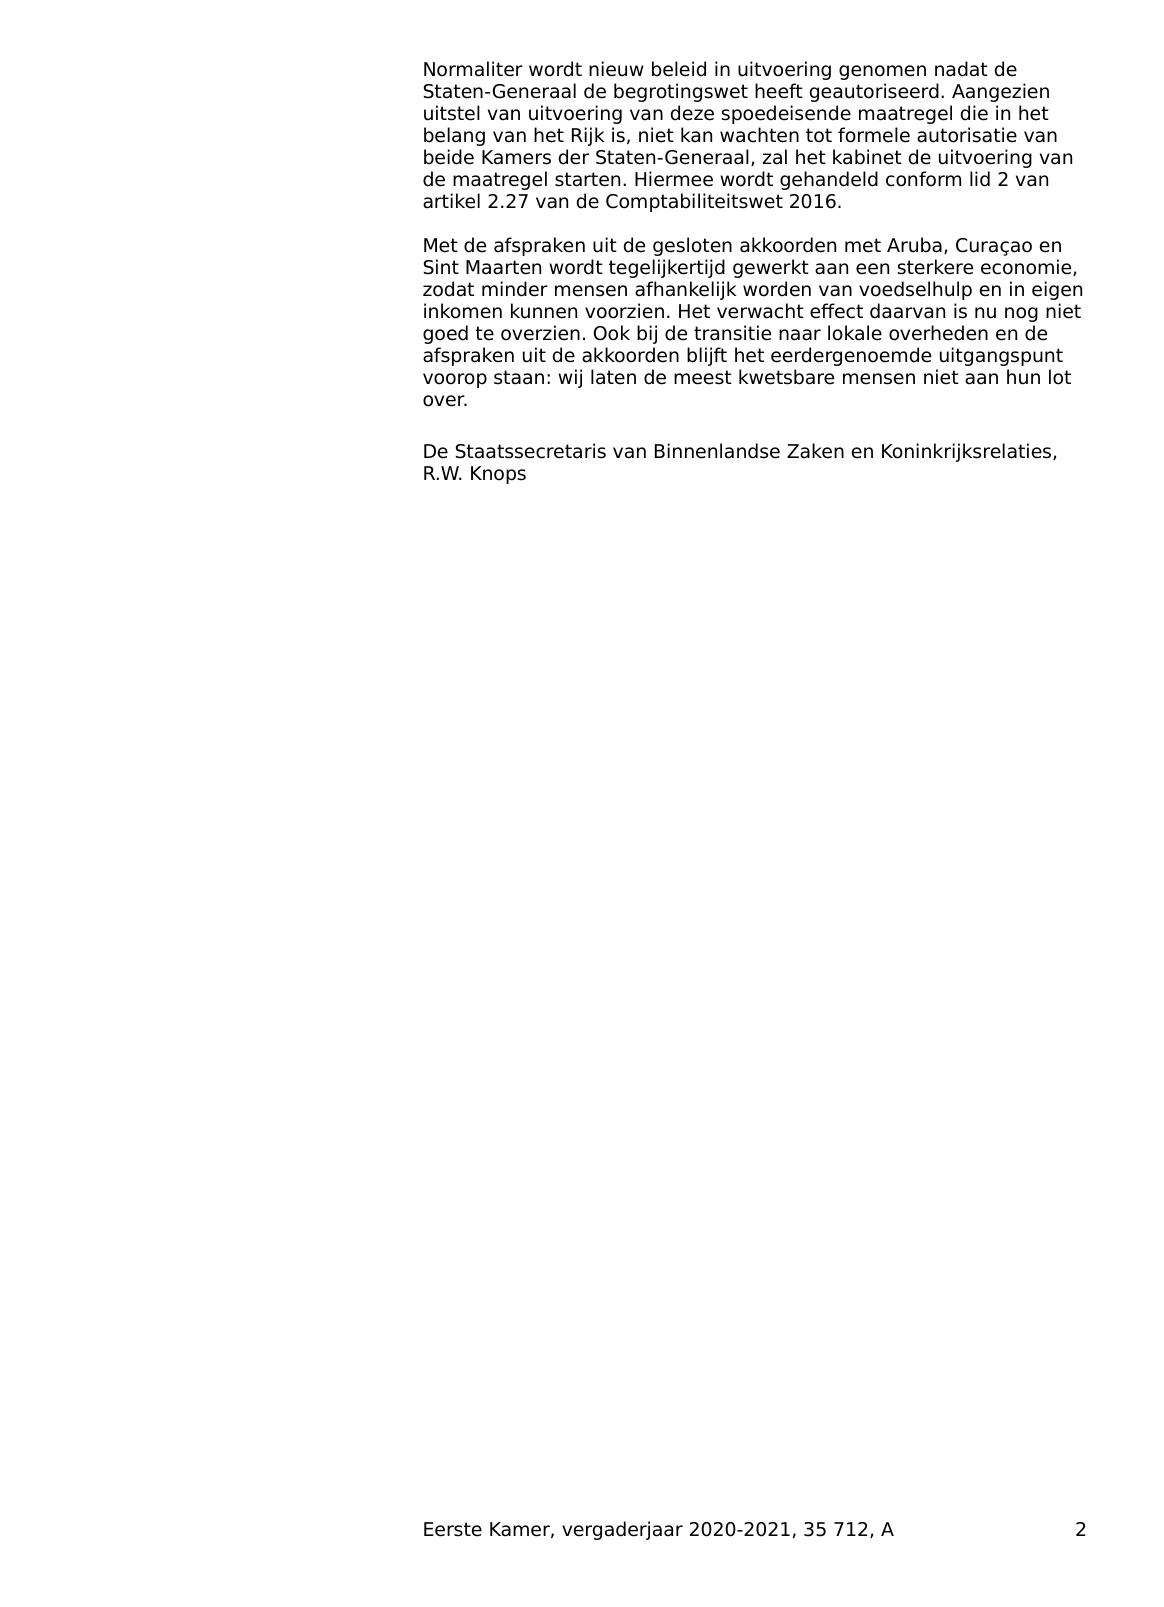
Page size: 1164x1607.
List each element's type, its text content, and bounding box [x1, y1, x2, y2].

text Met de afspraken uit de gesloten akkoorden met Aruba, Curaçao en Sint Maarten wordt tegelijkertijd gewerkt aan een sterkere economie, zodat minder mensen afhankelijk worden van voedselhulp en in eigen inkomen kunnen voorzien. Het verwacht effect daarvan is nu nog niet goed te overzien. Ook bij de transitie naar lokale overheden en de afspraken uit de akkoorden blijft het eerdergenoemde uitgangspunt voorop staan: wij laten de meest kwetsbare mensen niet aan hun lot over. [422, 235, 1087, 411]
text Normaliter wordt nieuw beleid in uitvoering genomen nadat de Staten-Generaal de begrotingswet heeft geautoriseerd. Aangezien uitstel van uitvoering van deze spoedeisende maatregel die in het belang van het Rijk is, niet kan wachten tot formele autorisatie van beide Kamers der Staten-Generaal, zal het kabinet de uitvoering van de maatregel starten. Hiermee wordt gehandeld conform lid 2 van artikel 2.27 van de Comptabiliteitswet 2016. [422, 59, 1087, 213]
text De Staatssecretaris van Binnenlandse Zaken en Koninkrijksrelaties, R.W. Knops [422, 441, 1087, 485]
